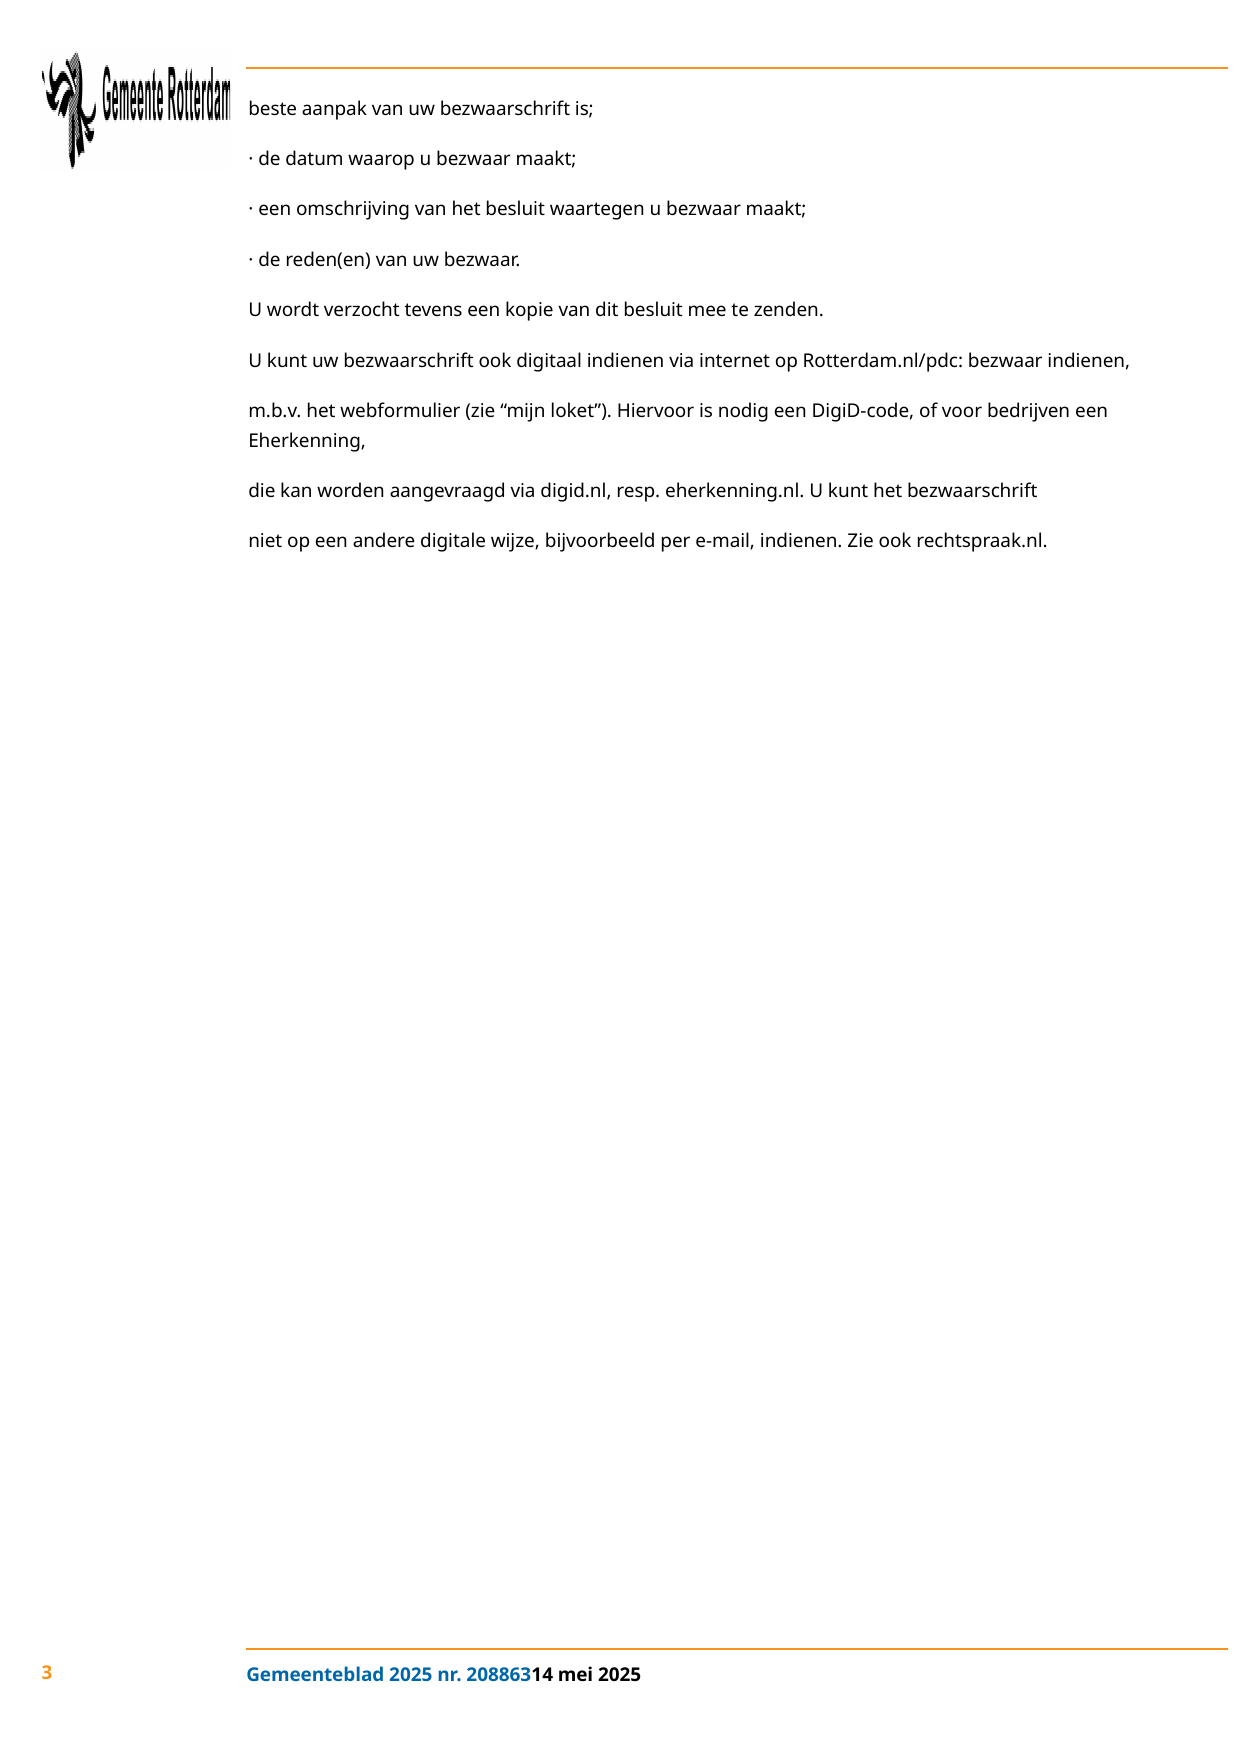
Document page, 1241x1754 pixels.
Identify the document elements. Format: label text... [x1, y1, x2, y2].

text beste aanpak van uw bezwaarschrift is; [248, 95, 1152, 121]
text die kan worden aangevraagd via digid.nl, resp. eherkenning.nl. U kunt het bezwaarschrift [248, 477, 1152, 503]
text niet op een andere digitale wijze, bijvoorbeeld per e-mail, indienen. Zie ook rechtspraak.nl. [248, 528, 1152, 553]
text U wordt verzocht tevens een kopie van dit besluit mee te zenden. [248, 296, 1152, 322]
text · een omschrijving van het besluit waartegen u bezwaar maakt; [248, 196, 1152, 221]
text · de reden(en) van uw bezwaar. [248, 246, 1152, 272]
picture [41, 47, 231, 172]
text · de datum waarop u bezwaar maakt; [248, 145, 1152, 171]
text m.b.v. het webformulier (zie “mijn loket”). Hiervoor is nodig een DigiD-code, of voor bedrijven een Eherkenning, [248, 397, 1152, 453]
text U kunt uw bezwaarschrift ook digitaal indienen via internet op Rotterdam.nl/pdc: bezwaar indienen, [248, 347, 1152, 373]
